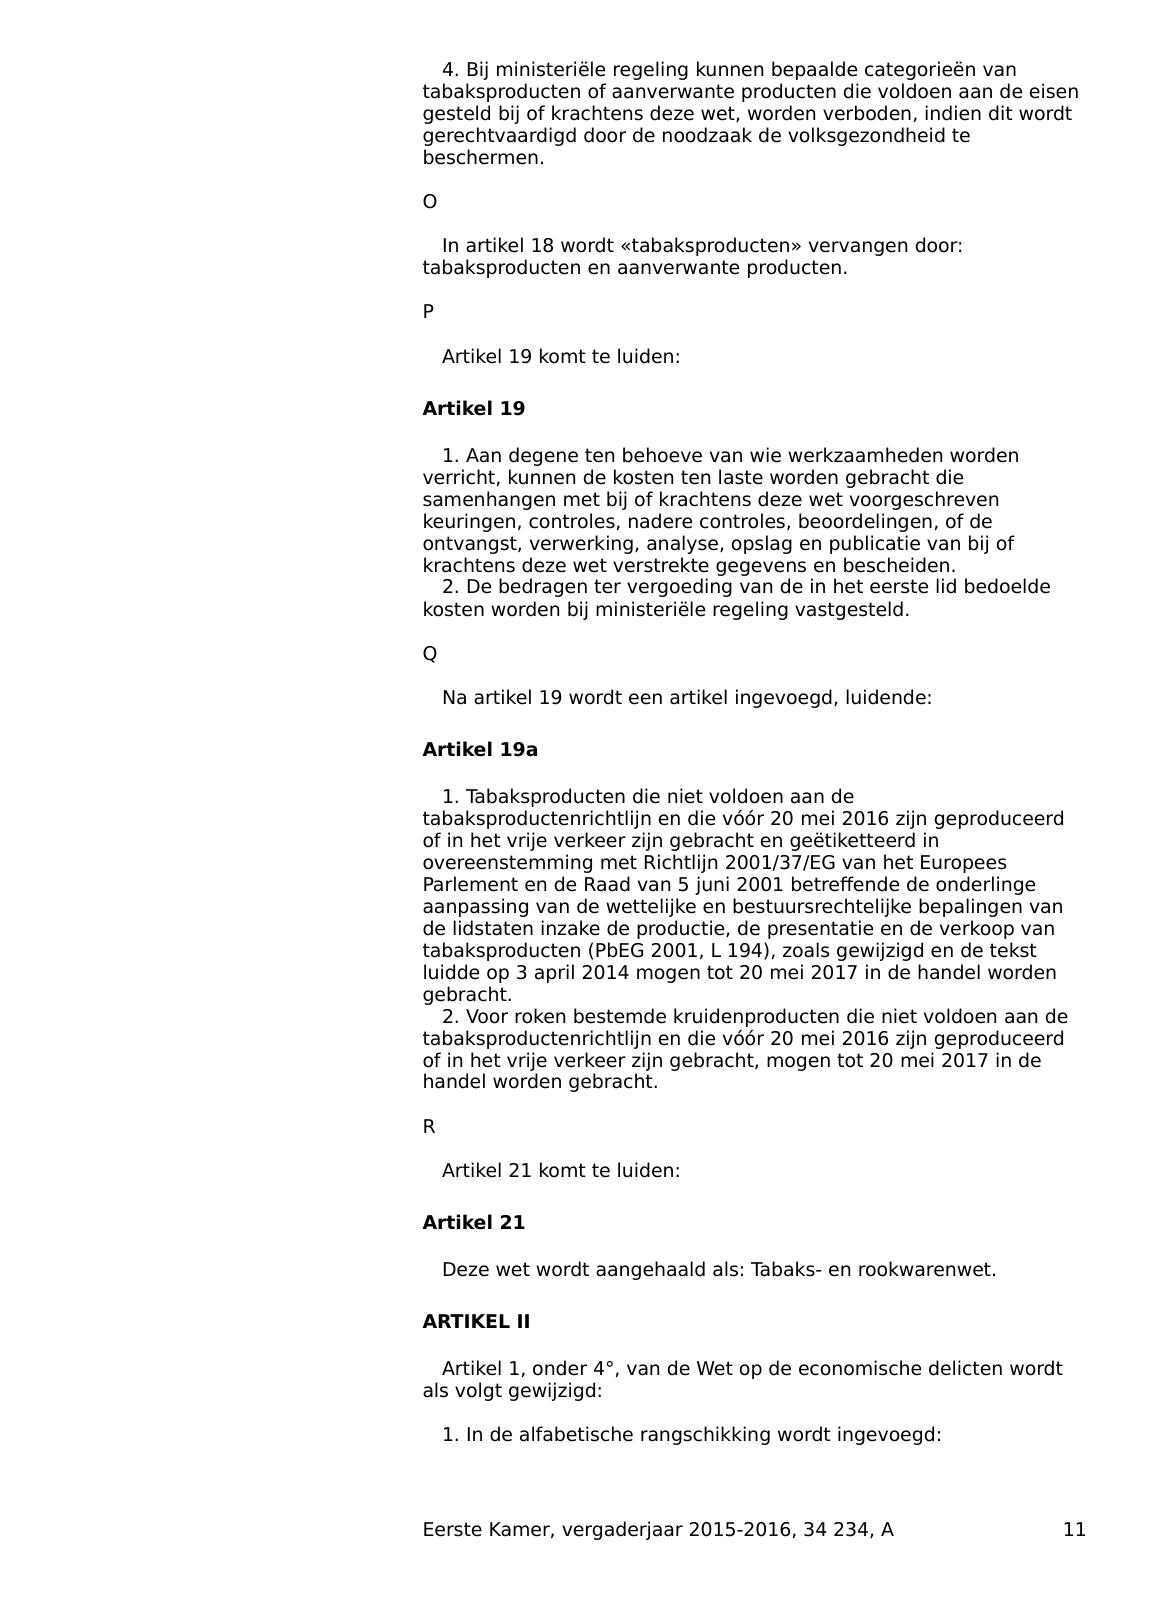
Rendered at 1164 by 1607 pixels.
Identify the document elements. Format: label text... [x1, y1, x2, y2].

text Artikel 1, onder 4°, van de Wet op de economische delicten wordt als volgt gewijzigd: [422, 1358, 1087, 1402]
text Deze wet wordt aangehaald als: Tabaks- en rookwarenwet. [422, 1259, 1087, 1281]
text In artikel 18 wordt «tabaksproducten» vervangen door: tabaksproducten en aanverwante producten. [422, 235, 1087, 279]
subtitle Artikel 21 [422, 1212, 1087, 1234]
text 1. Tabaksproducten die niet voldoen aan de tabaksproductenrichtlijn en die vóór 20 mei 2016 zijn geproduceerd of in het vrije verkeer zijn gebracht en geëtiketteerd in overeenstemming met Richtlijn 2001/37/EG van het Europees Parlement en de Raad van 5 juni 2001 betreffende de onderlinge aanpassing van de wettelijke en bestuursrechtelijke bepalingen van de lidstaten inzake de productie, de presentatie en de verkoop van tabaksproducten (PbEG 2001, L 194), zoals gewijzigd en de tekst luidde op 3 april 2014 mogen tot 20 mei 2017 in de handel worden gebracht. [422, 786, 1087, 1006]
subtitle ARTIKEL II [422, 1311, 1087, 1333]
text 2. Voor roken bestemde kruidenproducten die niet voldoen aan de tabaksproductenrichtlijn en die vóór 20 mei 2016 zijn geproduceerd of in het vrije verkeer zijn gebracht, mogen tot 20 mei 2017 in de handel worden gebracht. [422, 1006, 1087, 1093]
text O [422, 191, 1087, 213]
text Na artikel 19 wordt een artikel ingevoegd, luidende: [422, 687, 1087, 709]
text Q [422, 643, 1087, 664]
text P [422, 301, 1087, 323]
text 2. De bedragen ter vergoeding van de in het eerste lid bedoelde kosten worden bij ministeriële regeling vastgesteld. [422, 576, 1087, 620]
text Artikel 21 komt te luiden: [422, 1160, 1087, 1182]
text Artikel 19 komt te luiden: [422, 346, 1087, 368]
text 4. Bij ministeriële regeling kunnen bepaalde categorieën van tabaksproducten of aanverwante producten die voldoen aan de eisen gesteld bij of krachtens deze wet, worden verboden, indien dit wordt gerechtvaardigd door de noodzaak de volksgezondheid te beschermen. [422, 59, 1087, 169]
text 1. In de alfabetische rangschikking wordt ingevoegd: [422, 1424, 1087, 1446]
text R [422, 1116, 1087, 1138]
subtitle Artikel 19a [422, 739, 1087, 761]
subtitle Artikel 19 [422, 398, 1087, 419]
text 1. Aan degene ten behoeve van wie werkzaamheden worden verricht, kunnen de kosten ten laste worden gebracht die samenhangen met bij of krachtens deze wet voorgeschreven keuringen, controles, nadere controles, beoordelingen, of de ontvangst, verwerking, analyse, opslag en publicatie van bij of krachtens deze wet verstrekte gegevens en bescheiden. [422, 444, 1087, 576]
